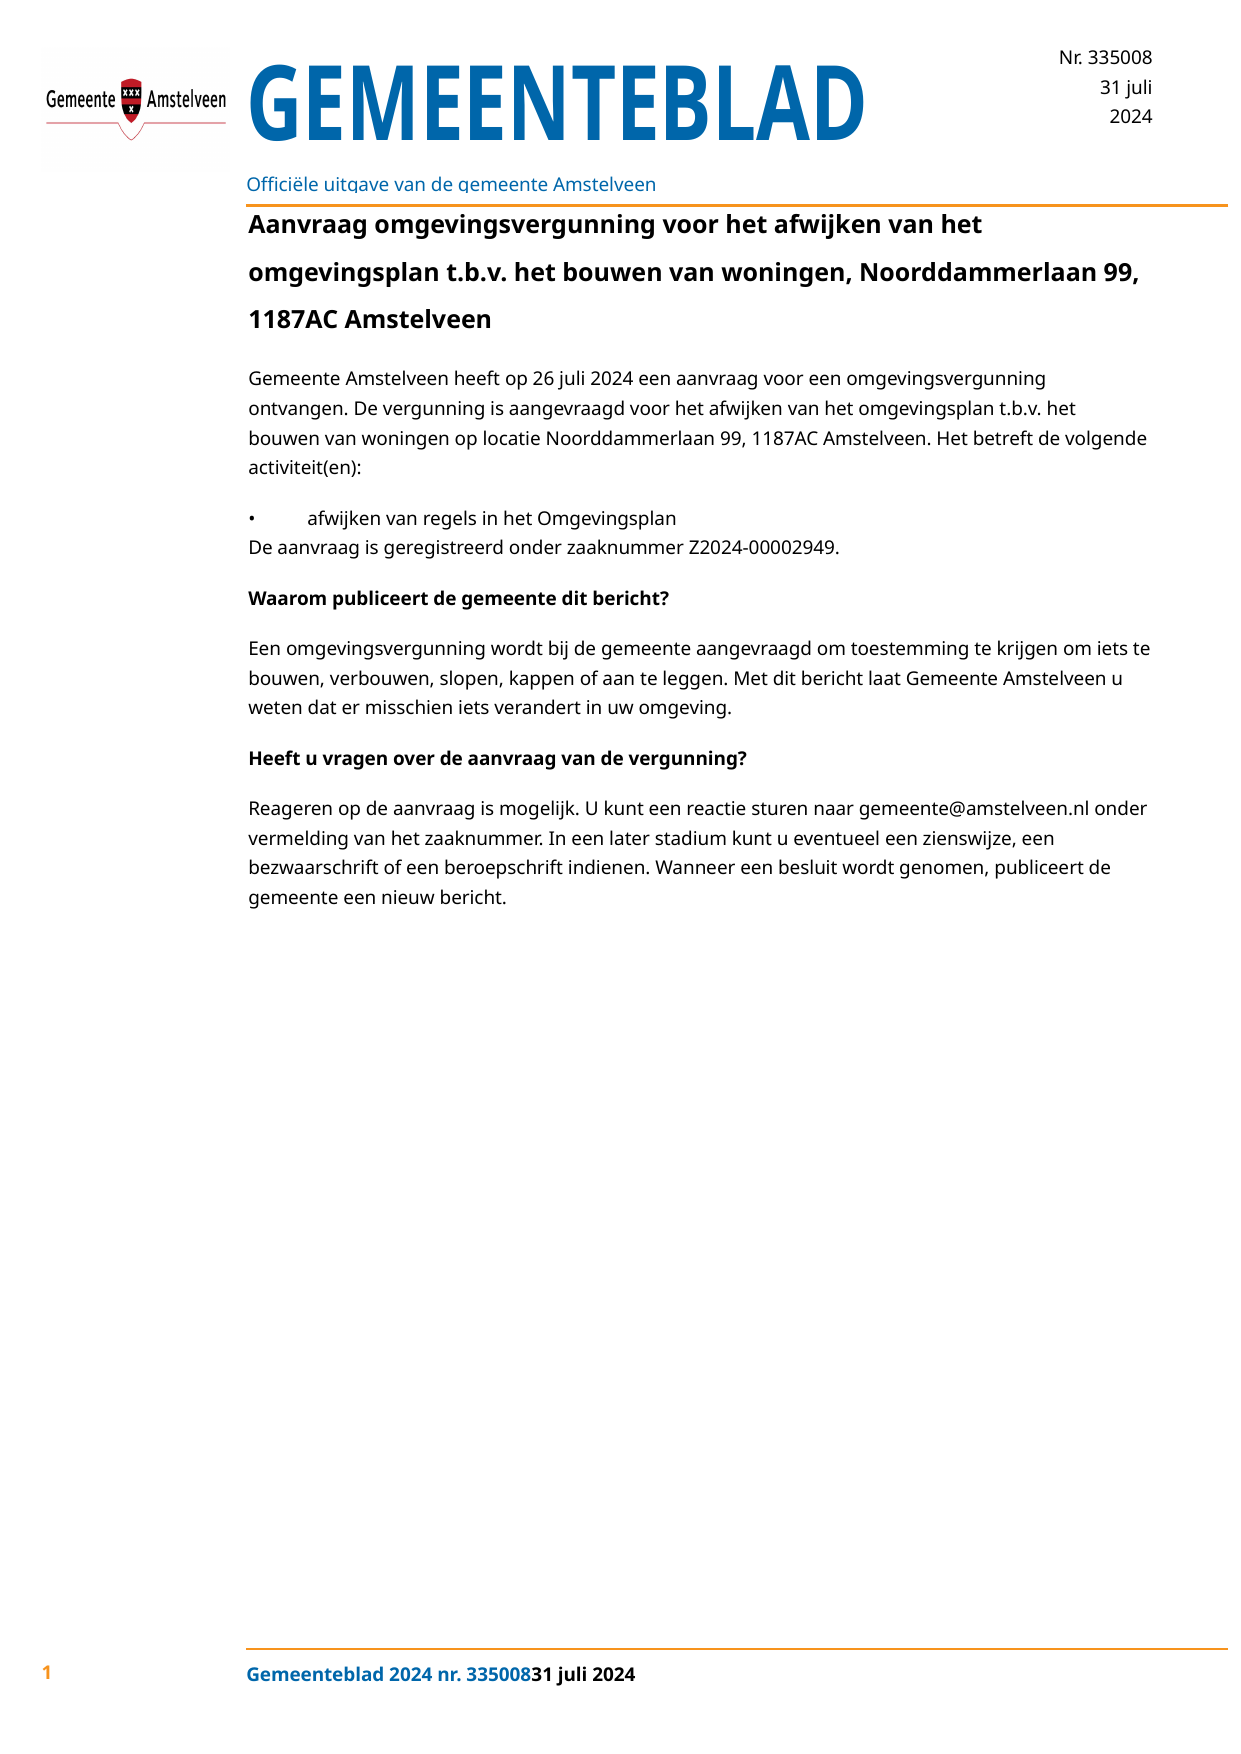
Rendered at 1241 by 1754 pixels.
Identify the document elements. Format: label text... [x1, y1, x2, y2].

text De aanvraag is geregistreerd onder zaaknummer Z2024-00002949. [248, 534, 1152, 560]
text Een omgevingsvergunning wordt bij de gemeente aangevraagd om toestemming te krijgen om iets te bouwen, verbouwen, slopen, kappen of aan te leggen. Met dit bericht laat Gemeente Amstelveen u weten dat er misschien iets verandert in uw omgeving. [248, 635, 1152, 720]
text Heeft u vragen over de aanvraag van de vergunning? [248, 745, 1152, 770]
text Reageren op de aanvraag is mogelijk. U kunt een reactie sturen naar gemeente@amstelveen.nl onder vermelding van het zaaknummer. In een later stadium kunt u eventueel een zienswijze, een bezwaarschrift of een beroepschrift indienen. Wanneer een besluit wordt genomen, publiceert de gemeente een nieuw bericht. [248, 795, 1152, 909]
text Waarom publiceert de gemeente dit bericht? [248, 585, 1152, 610]
picture [41, 47, 231, 172]
text Gemeente Amstelveen heeft op 26 juli 2024 een aanvraag voor een omgevingsvergunning ontvangen. De vergunning is aangevraagd voor het afwijken van het omgevingsplan t.b.v. het bouwen van woningen op locatie Noorddammerlaan 99, 1187AC Amstelveen. Het betreft de volgende activiteit(en): [248, 366, 1152, 480]
text Aanvraag omgevingsvergunning voor het afwijken van het omgevingsplan t.b.v. het bouwen van woningen, Noorddammerlaan 99, 1187AC Amstelveen [248, 207, 1152, 336]
list afwijken van regels in het Omgevingsplan [248, 505, 1152, 530]
